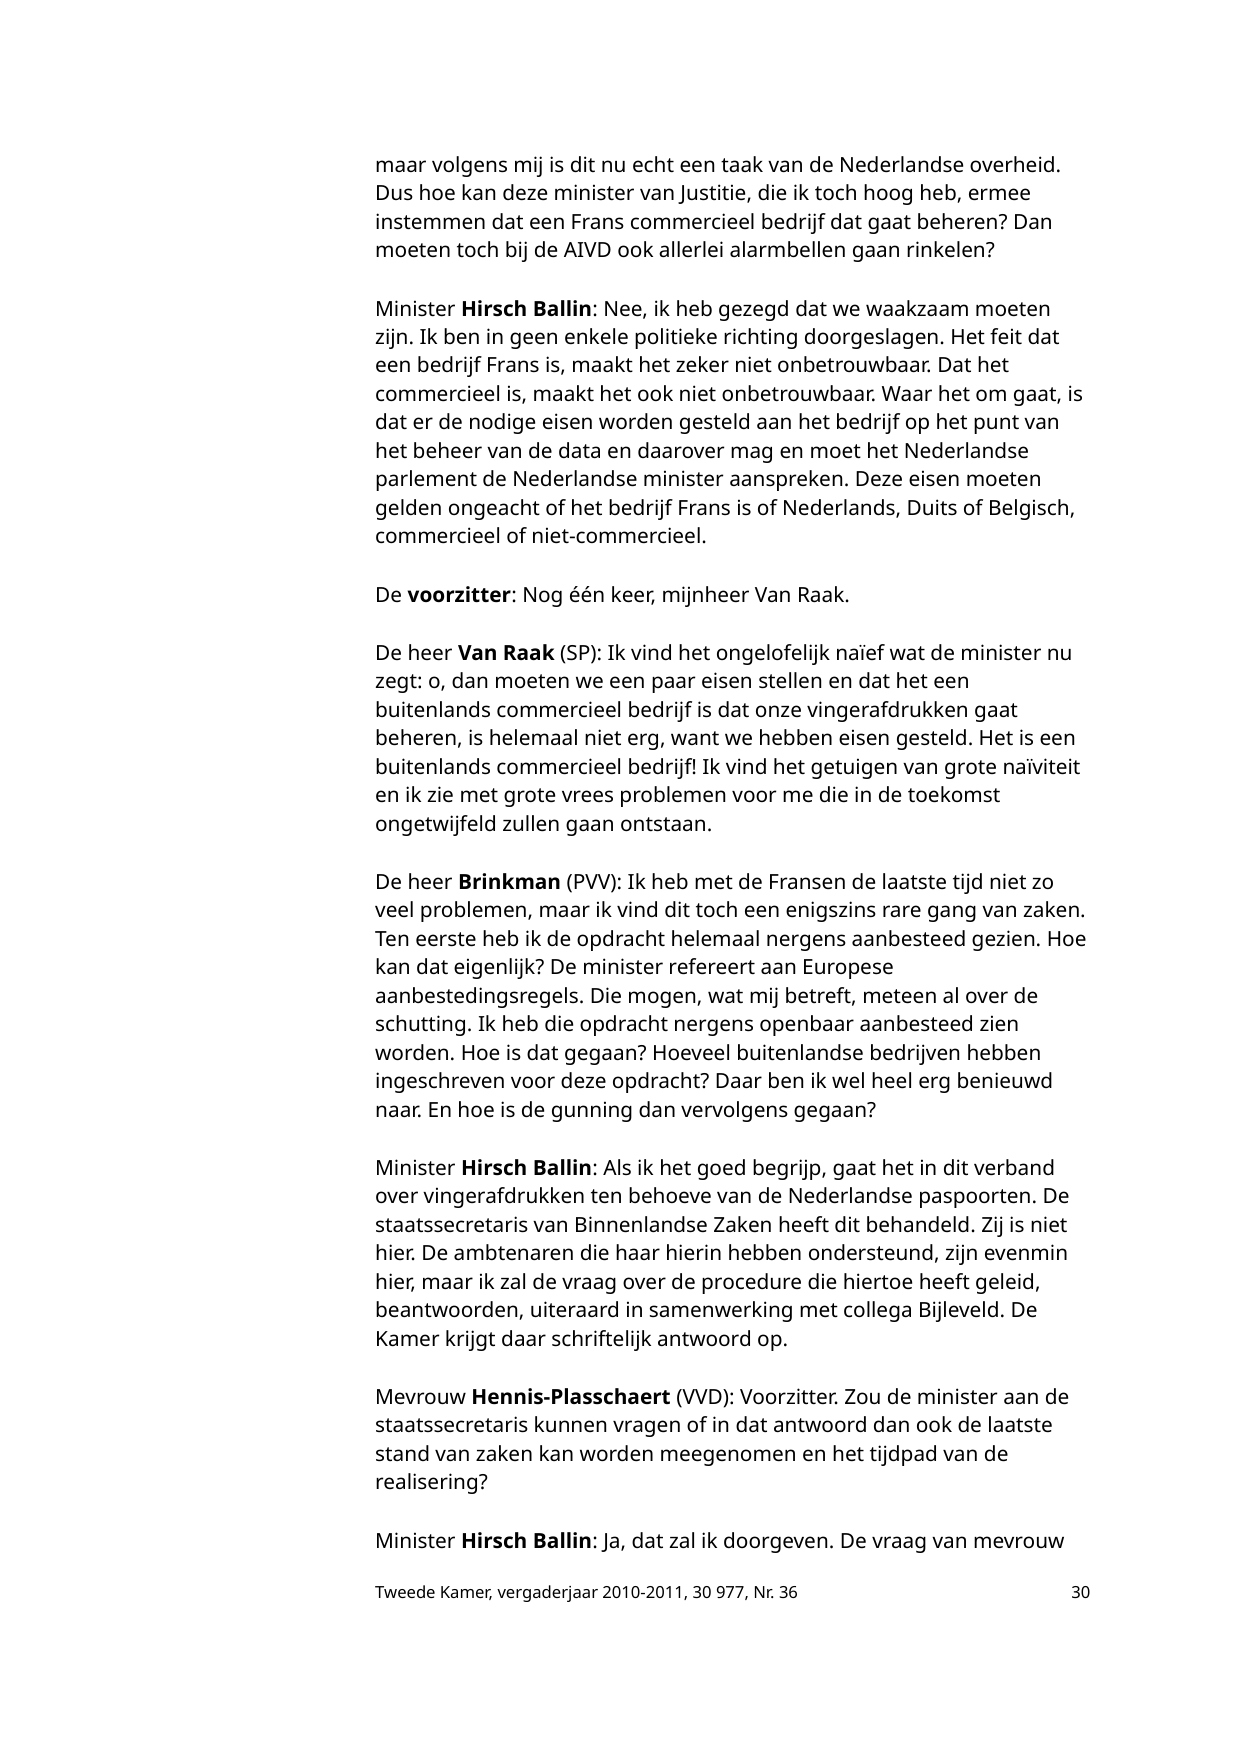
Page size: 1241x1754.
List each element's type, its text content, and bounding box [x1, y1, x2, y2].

text Minister Hirsch Ballin: Nee, ik heb gezegd dat we waakzaam moeten zijn. Ik ben in geen enkele politieke richting doorgeslagen. Het feit dat een bedrijf Frans is, maakt het zeker niet onbetrouwbaar. Dat het commercieel is, maakt het ook niet onbetrouwbaar. Waar het om gaat, is dat er de nodige eisen worden gesteld aan het bedrijf op het punt van het beheer van de data en daarover mag en moet het Nederlandse parlement de Nederlandse minister aanspreken. Deze eisen moeten gelden ongeacht of het bedrijf Frans is of Nederlands, Duits of Belgisch, commercieel of niet-commercieel. [375, 294, 1090, 550]
text De heer Van Raak (SP): Ik vind het ongelofelijk naïef wat de minister nu zegt: o, dan moeten we een paar eisen stellen en dat het een buitenlands commercieel bedrijf is dat onze vingerafdrukken gaat beheren, is helemaal niet erg, want we hebben eisen gesteld. Het is een buitenlands commercieel bedrijf! Ik vind het getuigen van grote naïviteit en ik zie met grote vrees problemen voor me die in de toekomst ongetwijfeld zullen gaan ontstaan. [375, 638, 1090, 837]
text De voorzitter: Nog één keer, mijnheer Van Raak. [375, 580, 1090, 608]
text De heer Brinkman (PVV): Ik heb met de Fransen de laatste tijd niet zo veel problemen, maar ik vind dit toch een enigszins rare gang van zaken. Ten eerste heb ik de opdracht helemaal nergens aanbesteed gezien. Hoe kan dat eigenlijk? De minister refereert aan Europese aanbestedingsregels. Die mogen, wat mij betreft, meteen al over de schutting. Ik heb die opdracht nergens openbaar aanbesteed zien worden. Hoe is dat gegaan? Hoeveel buitenlandse bedrijven hebben ingeschreven voor deze opdracht? Daar ben ik wel heel erg benieuwd naar. En hoe is de gunning dan vervolgens gegaan? [375, 867, 1090, 1123]
text Minister Hirsch Ballin: Als ik het goed begrijp, gaat het in dit verband over vingerafdrukken ten behoeve van de Nederlandse paspoorten. De staatssecretaris van Binnenlandse Zaken heeft dit behandeld. Zij is niet hier. De ambtenaren die haar hierin hebben ondersteund, zijn evenmin hier, maar ik zal de vraag over de procedure die hiertoe heeft geleid, beantwoorden, uiteraard in samenwerking met collega Bijleveld. De Kamer krijgt daar schriftelijk antwoord op. [375, 1153, 1090, 1352]
text Mevrouw Hennis-Plasschaert (VVD): Voorzitter. Zou de minister aan de staatssecretaris kunnen vragen of in dat antwoord dan ook de laatste stand van zaken kan worden meegenomen en het tijdpad van de realisering? [375, 1382, 1090, 1496]
text Minister Hirsch Ballin: Ja, dat zal ik doorgeven. De vraag van mevrouw [375, 1526, 1090, 1554]
text maar volgens mij is dit nu echt een taak van de Nederlandse overheid. Dus hoe kan deze minister van Justitie, die ik toch hoog heb, ermee instemmen dat een Frans commercieel bedrijf dat gaat beheren? Dan moeten toch bij de AIVD ook allerlei alarmbellen gaan rinkelen? [375, 150, 1090, 264]
